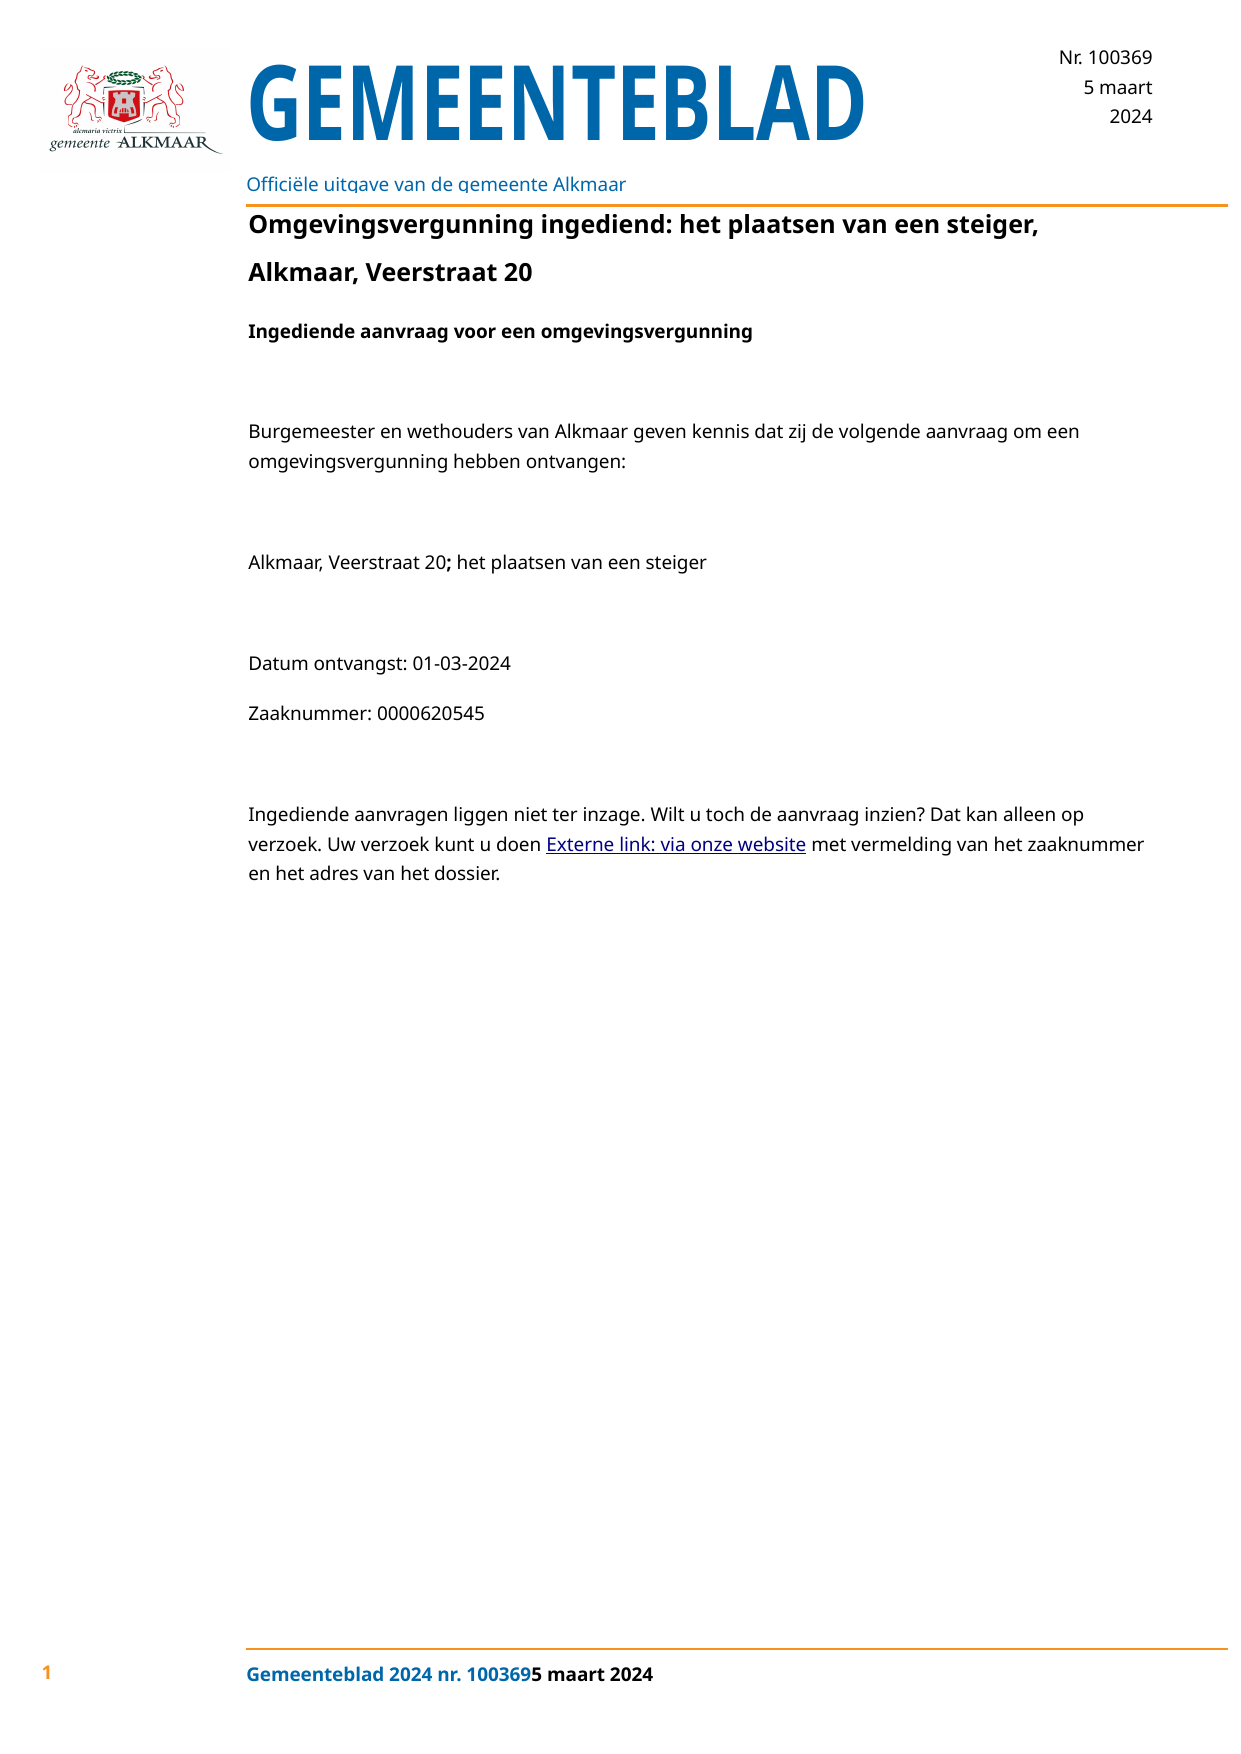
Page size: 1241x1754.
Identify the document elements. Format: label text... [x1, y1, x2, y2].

text Alkmaar, Veerstraat 20; het plaatsen van een steiger [248, 549, 1152, 575]
picture [41, 47, 231, 172]
text Datum ontvangst: 01-03-2024 [248, 650, 1152, 676]
text Omgevingsvergunning ingediend: het plaatsen van een steiger, Alkmaar, Veerstraat 20 [248, 207, 1152, 288]
text Burgemeester en wethouders van Alkmaar geven kennis dat zij de volgende aanvraag om een omgevingsvergunning hebben ontvangen: [248, 419, 1152, 474]
text Zaaknummer: 0000620545 [248, 700, 1152, 726]
text Ingediende aanvragen liggen niet ter inzage. Wilt u toch de aanvraag inzien? Dat kan alleen op verzoek. Uw verzoek kunt u doen Externe link: via onze website met vermelding van het zaaknummer en het adres van het dossier. [248, 801, 1152, 886]
text Ingediende aanvraag voor een omgevingsvergunning [248, 318, 1152, 344]
